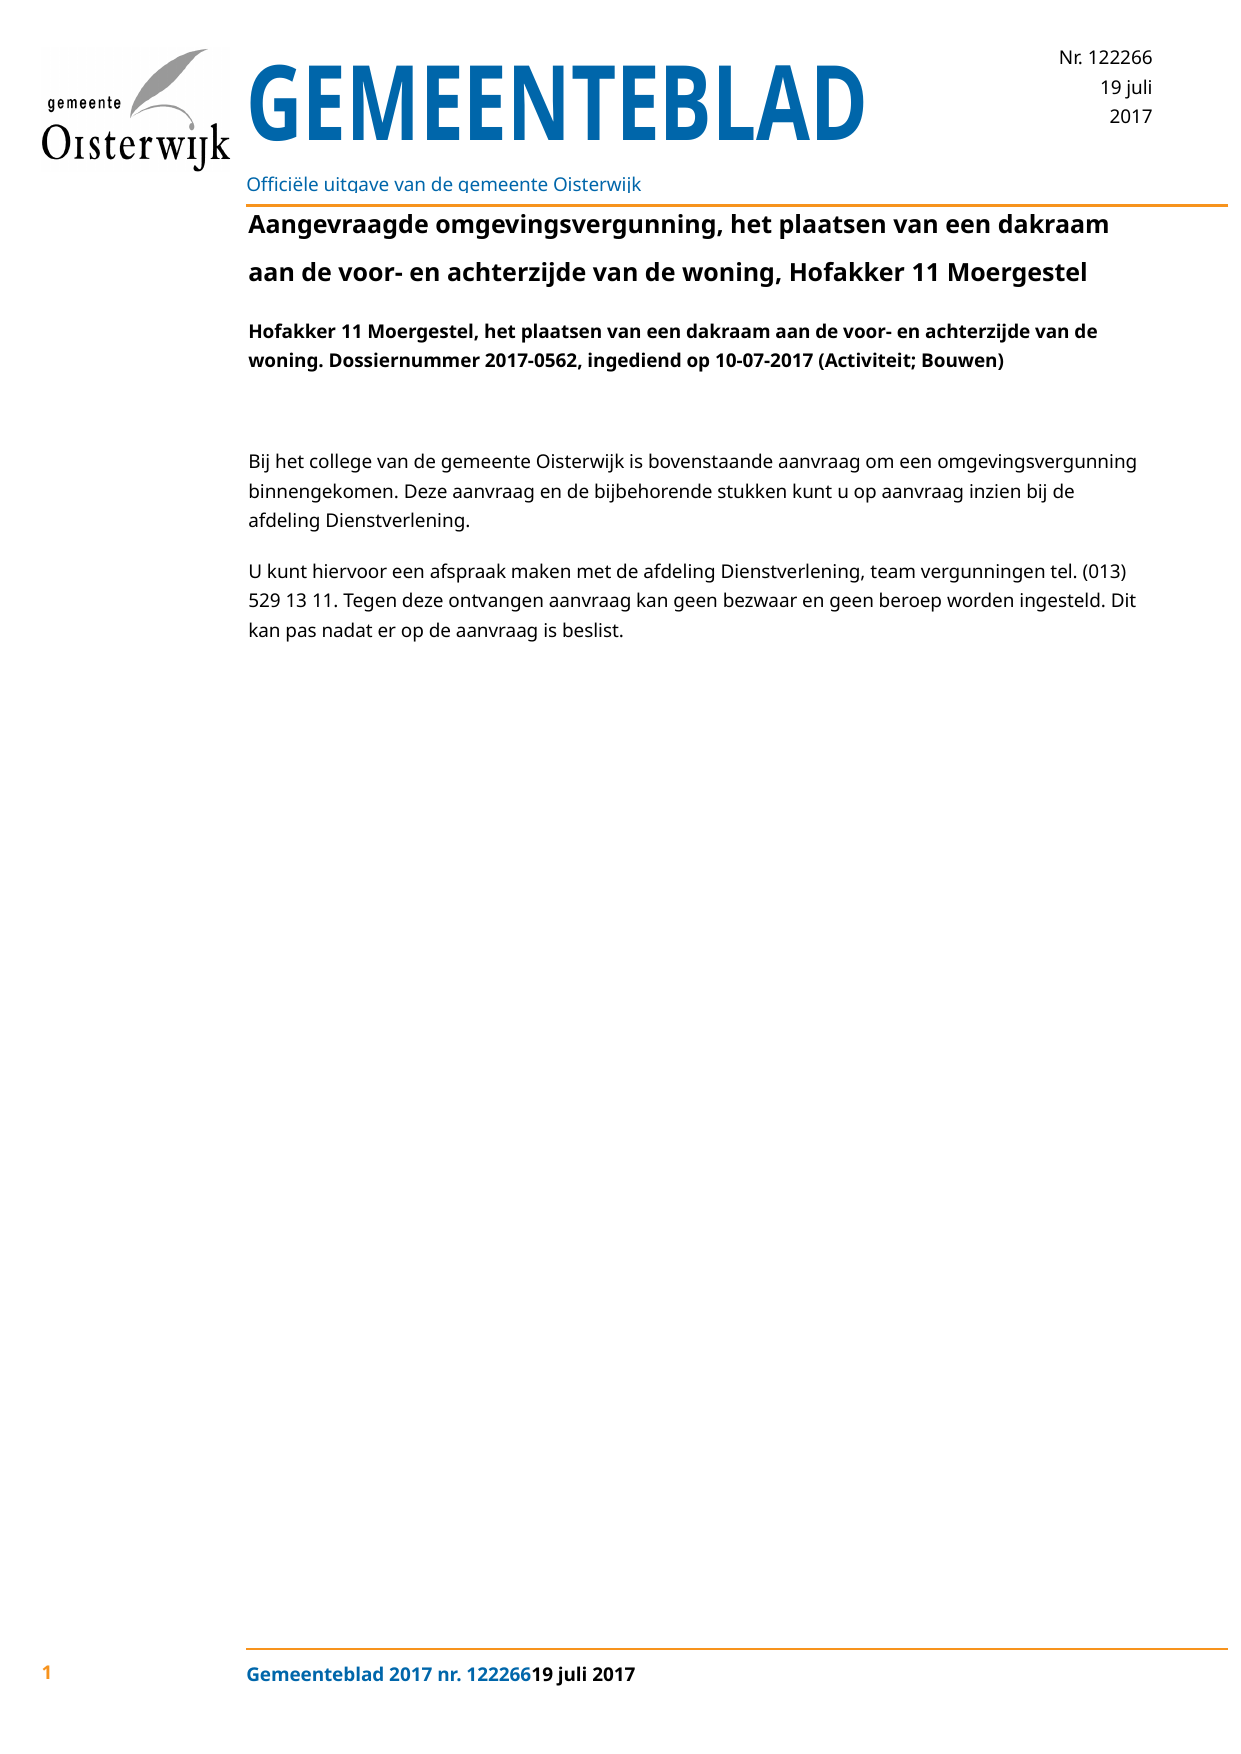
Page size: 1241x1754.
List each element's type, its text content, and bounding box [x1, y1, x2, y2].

text Aangevraagde omgevingsvergunning, het plaatsen van een dakraam aan de voor- en achterzijde van de woning, Hofakker 11 Moergestel [248, 207, 1152, 288]
picture [41, 47, 231, 172]
text Hofakker 11 Moergestel, het plaatsen van een dakraam aan de voor- en achterzijde van de woning. Dossiernummer 2017-0562, ingediend op 10-07-2017 (Activiteit; Bouwen) [248, 318, 1152, 373]
text U kunt hiervoor een afspraak maken met de afdeling Dienstverlening, team vergunningen tel. (013) 529 13 11. Tegen deze ontvangen aanvraag kan geen bezwaar en geen beroep worden ingesteld. Dit kan pas nadat er op de aanvraag is beslist. [248, 558, 1152, 643]
text Bij het college van de gemeente Oisterwijk is bovenstaande aanvraag om een omgevingsvergunning binnengekomen. Deze aanvraag en de bijbehorende stukken kunt u op aanvraag inzien bij de afdeling Dienstverlening. [248, 448, 1152, 533]
